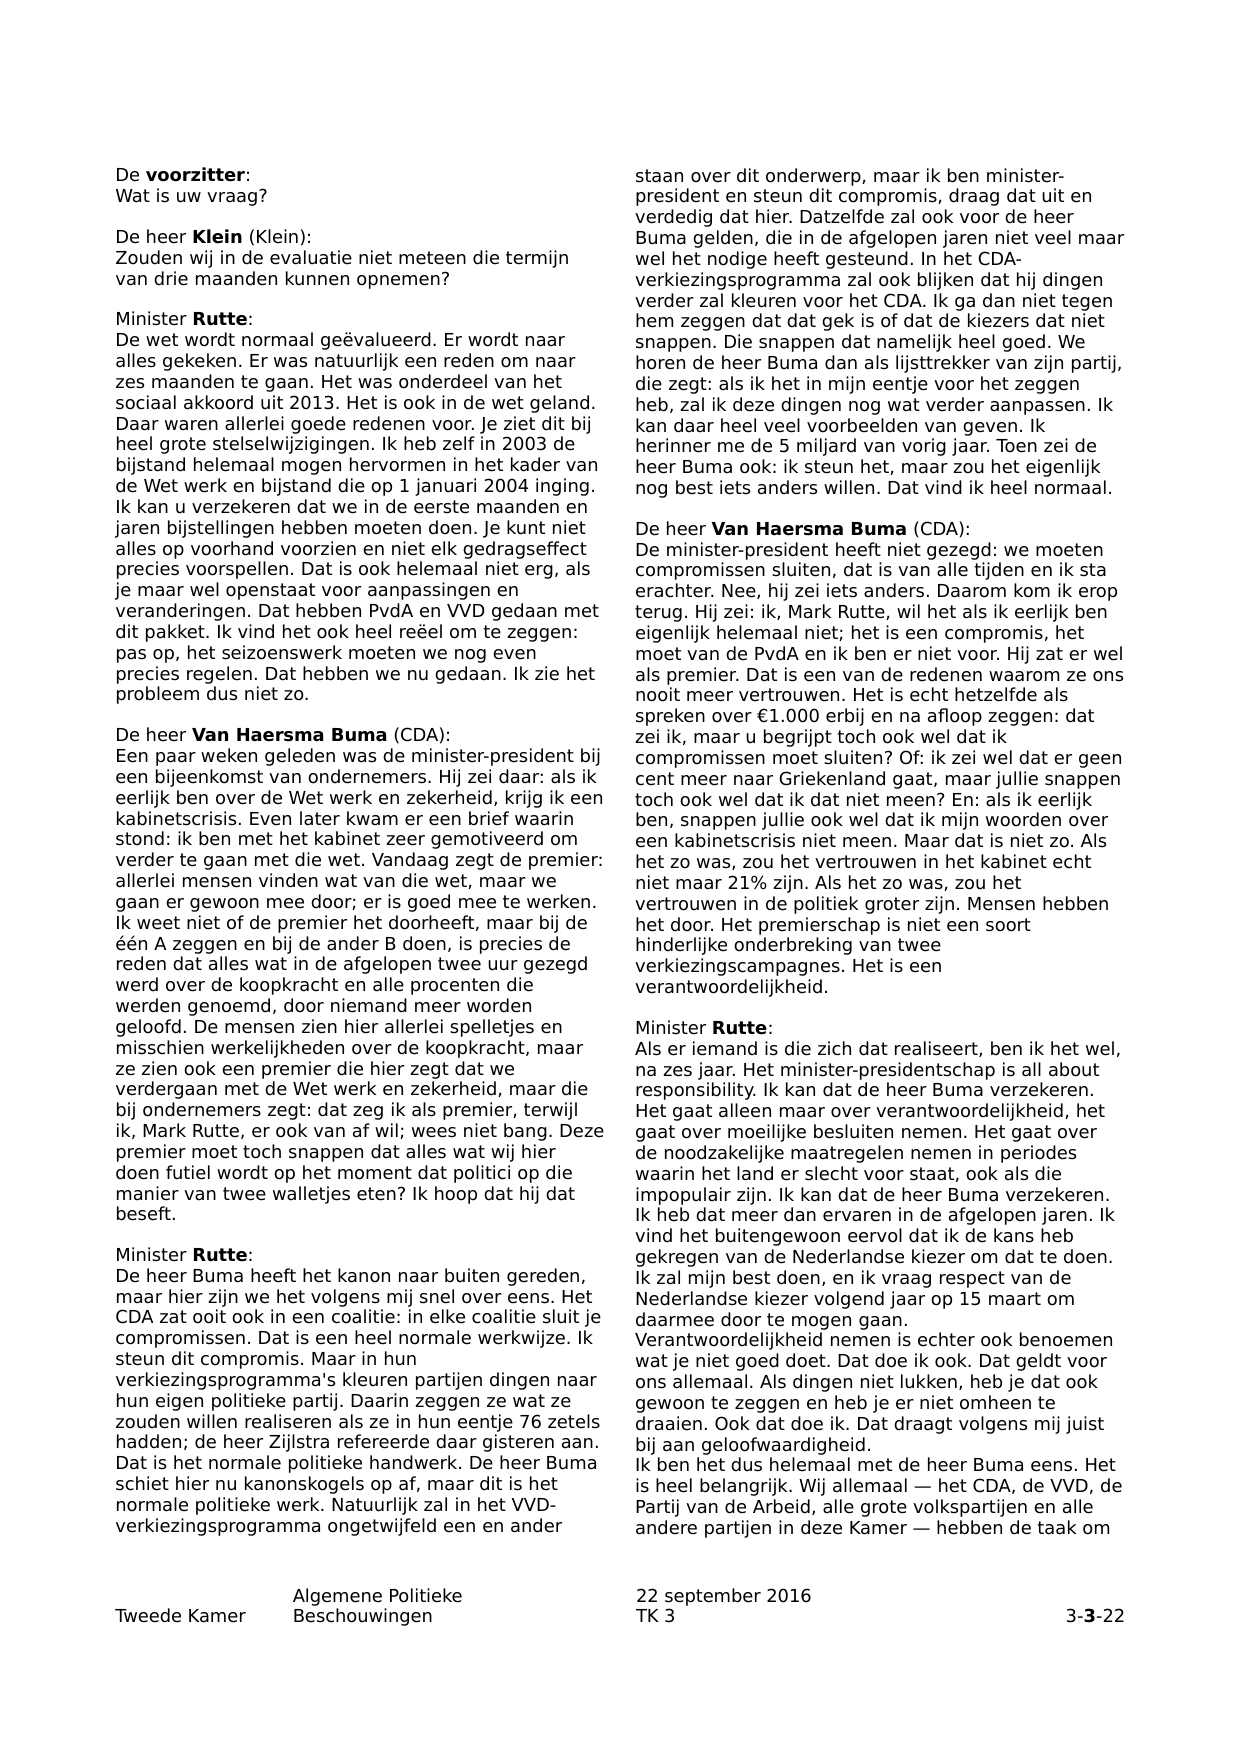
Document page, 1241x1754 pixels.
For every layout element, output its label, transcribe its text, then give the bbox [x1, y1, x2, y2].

text staan over dit onderwerp, maar ik ben minister-president en steun dit compromis, draag dat uit en verdedig dat hier. Datzelfde zal ook voor de heer Buma gelden, die in de afgelopen jaren niet veel maar wel het nodige heeft gesteund. In het CDA-verkiezingsprogramma zal ook blijken dat hij dingen verder zal kleuren voor het CDA. Ik ga dan niet tegen hem zeggen dat dat gek is of dat de kiezers dat niet snappen. Die snappen dat namelijk heel goed. We horen de heer Buma dan als lijsttrekker van zijn partij, die zegt: als ik het in mijn eentje voor het zeggen heb, zal ik deze dingen nog wat verder aanpassen. Ik kan daar heel veel voorbeelden van geven. Ik herinner me de 5 miljard van vorig jaar. Toen zei de heer Buma ook: ik steun het, maar zou het eigenlijk nog best iets anders willen. Dat vind ik heel normaal. [635, 165, 1125, 499]
text De heer Buma heeft het kanon naar buiten gereden, maar hier zijn we het volgens mij snel over eens. Het CDA zat ooit ook in een coalitie: in elke coalitie sluit je compromissen. Dat is een heel normale werkwijze. Ik steun dit compromis. Maar in hun verkiezingsprogramma's kleuren partijen dingen naar hun eigen politieke partij. Daarin zeggen ze wat ze zouden willen realiseren als ze in hun eentje 76 zetels hadden; de heer Zijlstra refereerde daar gisteren aan. Dat is het normale politieke handwerk. De heer Buma schiet hier nu kanonskogels op af, maar dit is het normale politieke werk. Natuurlijk zal in het VVD-verkiezingsprogramma ongetwijfeld een en ander [115, 1266, 605, 1536]
text De voorzitter: [115, 165, 605, 186]
text Minister Rutte: [635, 1018, 1125, 1038]
text Minister Rutte: [115, 1245, 605, 1266]
text De wet wordt normaal geëvalueerd. Er wordt naar alles gekeken. Er was natuurlijk een reden om naar zes maanden te gaan. Het was onderdeel van het sociaal akkoord uit 2013. Het is ook in de wet geland. Daar waren allerlei goede redenen voor. Je ziet dit bij heel grote stelselwijzigingen. Ik heb zelf in 2003 de bijstand helemaal mogen hervormen in het kader van de Wet werk en bijstand die op 1 januari 2004 inging. Ik kan u verzekeren dat we in de eerste maanden en jaren bijstellingen hebben moeten doen. Je kunt niet alles op voorhand voorzien en niet elk gedragseffect precies voorspellen. Dat is ook helemaal niet erg, als je maar wel openstaat voor aanpassingen en veranderingen. Dat hebben PvdA en VVD gedaan met dit pakket. Ik vind het ook heel reëel om te zeggen: pas op, het seizoenswerk moeten we nog even precies regelen. Dat hebben we nu gedaan. Ik zie het probleem dus niet zo. [115, 330, 605, 705]
text Verantwoordelijkheid nemen is echter ook benoemen wat je niet goed doet. Dat doe ik ook. Dat geldt voor ons allemaal. Als dingen niet lukken, heb je dat ook gewoon te zeggen en heb je er niet omheen te draaien. Ook dat doe ik. Dat draagt volgens mij juist bij aan geloofwaardigheid. [635, 1330, 1125, 1455]
text De heer Van Haersma Buma (CDA): [115, 725, 605, 746]
text Minister Rutte: [115, 309, 605, 330]
text Als er iemand is die zich dat realiseert, ben ik het wel, na zes jaar. Het minister-presidentschap is all about responsibility. Ik kan dat de heer Buma verzekeren. Het gaat alleen maar over verantwoordelijkheid, het gaat over moeilijke besluiten nemen. Het gaat over de noodzakelijke maatregelen nemen in periodes waarin het land er slecht voor staat, ook als die impopulair zijn. Ik kan dat de heer Buma verzekeren. Ik heb dat meer dan ervaren in de afgelopen jaren. Ik vind het buitengewoon eervol dat ik de kans heb gekregen van de Nederlandse kiezer om dat te doen. Ik zal mijn best doen, en ik vraag respect van de Nederlandse kiezer volgend jaar op 15 maart om daarmee door te mogen gaan. [635, 1038, 1125, 1330]
text De minister-president heeft niet gezegd: we moeten compromissen sluiten, dat is van alle tijden en ik sta erachter. Nee, hij zei iets anders. Daarom kom ik erop terug. Hij zei: ik, Mark Rutte, wil het als ik eerlijk ben eigenlijk helemaal niet; het is een compromis, het moet van de PvdA en ik ben er niet voor. Hij zat er wel als premier. Dat is een van de redenen waarom ze ons nooit meer vertrouwen. Het is echt hetzelfde als spreken over €1.000 erbij en na afloop zeggen: dat zei ik, maar u begrijpt toch ook wel dat ik compromissen moet sluiten? Of: ik zei wel dat er geen cent meer naar Griekenland gaat, maar jullie snappen toch ook wel dat ik dat niet meen? En: als ik eerlijk ben, snappen jullie ook wel dat ik mijn woorden over een kabinetscrisis niet meen. Maar dat is niet zo. Als het zo was, zou het vertrouwen in het kabinet echt niet maar 21% zijn. Als het zo was, zou het vertrouwen in de politiek groter zijn. Mensen hebben het door. Het premierschap is niet een soort hinderlijke onderbreking van twee verkiezingscampagnes. Het is een verantwoordelijkheid. [635, 539, 1125, 998]
text De heer Klein (Klein): [115, 227, 605, 248]
text Zouden wij in de evaluatie niet meteen die termijn van drie maanden kunnen opnemen? [115, 248, 605, 289]
text Ik ben het dus helemaal met de heer Buma eens. Het is heel belangrijk. Wij allemaal — het CDA, de VVD, de Partij van de Arbeid, alle grote volkspartijen en alle andere partijen in deze Kamer — hebben de taak om [635, 1455, 1125, 1538]
text Een paar weken geleden was de minister-president bij een bijeenkomst van ondernemers. Hij zei daar: als ik eerlijk ben over de Wet werk en zekerheid, krijg ik een kabinetscrisis. Even later kwam er een brief waarin stond: ik ben met het kabinet zeer gemotiveerd om verder te gaan met die wet. Vandaag zegt de premier: allerlei mensen vinden wat van die wet, maar we gaan er gewoon mee door; er is goed mee te werken. Ik weet niet of de premier het doorheeft, maar bij de één A zeggen en bij de ander B doen, is precies de reden dat alles wat in de afgelopen twee uur gezegd werd over de koopkracht en alle procenten die werden genoemd, door niemand meer worden geloofd. De mensen zien hier allerlei spelletjes en misschien werkelijkheden over de koopkracht, maar ze zien ook een premier die hier zegt dat we verdergaan met de Wet werk en zekerheid, maar die bij ondernemers zegt: dat zeg ik als premier, terwijl ik, Mark Rutte, er ook van af wil; wees niet bang. Deze premier moet toch snappen dat alles wat wij hier doen futiel wordt op het moment dat politici op die manier van twee walletjes eten? Ik hoop dat hij dat beseft. [115, 746, 605, 1225]
text Wat is uw vraag? [115, 186, 605, 207]
text De heer Van Haersma Buma (CDA): [635, 519, 1125, 539]
